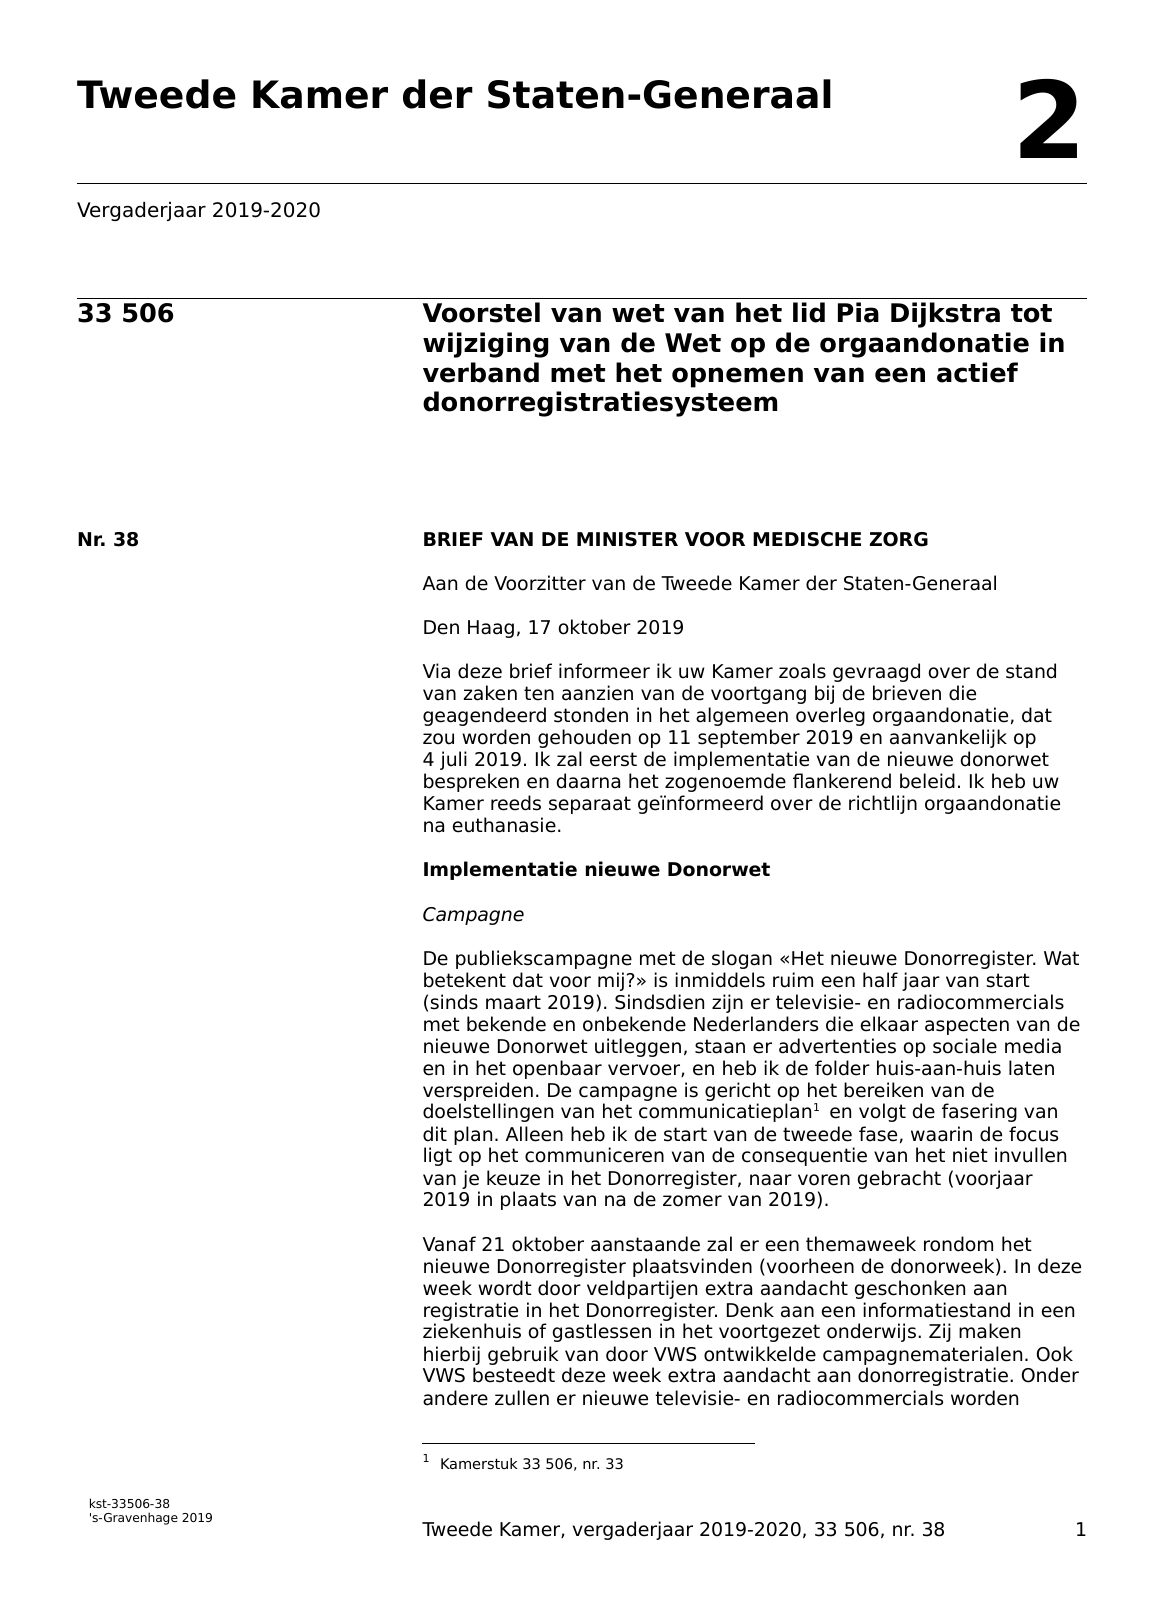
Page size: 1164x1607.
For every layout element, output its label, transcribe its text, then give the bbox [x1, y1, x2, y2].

text Via deze brief informeer ik uw Kamer zoals gevraagd over de stand van zaken ten aanzien van de voortgang bij de brieven die geagendeerd stonden in het algemeen overleg orgaandonatie, dat zou worden gehouden op 11 september 2019 en aanvankelijk op 4 juli 2019. Ik zal eerst de implementatie van de nieuwe donorwet bespreken en daarna het zogenoemde flankerend beleid. Ik heb uw Kamer reeds separaat geïnformeerd over de richtlijn orgaandonatie na euthanasie. [422, 661, 1087, 837]
subtitle 33 506 Voorstel van wet van het lid Pia Dijkstra tot wijziging van de Wet op de orgaandonatie in verband met het opnemen van een actief donorregistratiesysteem [77, 299, 1087, 418]
table_header 2 [886, 59, 1087, 183]
subtitle Campagne [422, 903, 1087, 925]
subtitle Implementatie nieuwe Donorwet [422, 859, 1087, 881]
text Kamerstuk 33 506, nr. 33 [422, 1452, 1087, 1474]
text Den Haag, 17 oktober 2019 [422, 617, 1087, 639]
text Aan de Voorzitter van de Tweede Kamer der Staten-Generaal [422, 573, 1087, 595]
table_cell Vergaderjaar 2019-2020 [77, 184, 1087, 298]
text De publiekscampagne met de slogan «Het nieuwe Donorregister. Wat betekent dat voor mij?» is inmiddels ruim een half jaar van start (sinds maart 2019). Sindsdien zijn er televisie- en radiocommercials met bekende en onbekende Nederlanders die elkaar aspecten van de nieuwe Donorwet uitleggen, staan er advertenties op sociale media en in het openbaar vervoer, en heb ik de folder huis-aan-huis laten verspreiden. De campagne is gericht op het bereiken van de doelstellingen van het communicatieplan en volgt de fasering van dit plan. Alleen heb ik de start van de tweede fase, waarin de focus ligt op het communiceren van de consequentie van het niet invullen van je keuze in het Donorregister, naar voren gebracht (voorjaar 2019 in plaats van na de zomer van 2019). [422, 948, 1087, 1211]
text kst-33506-38 [88, 1497, 323, 1511]
text 's-Gravenhage 2019 [88, 1511, 323, 1525]
text Vanaf 21 oktober aanstaande zal er een themaweek rondom het nieuwe Donorregister plaatsvinden (voorheen de donorweek). In deze week wordt door veldpartijen extra aandacht geschonken aan registratie in het Donorregister. Denk aan een informatiestand in een ziekenhuis of gastlessen in het voortgezet onderwijs. Zij maken hierbij gebruik van door VWS ontwikkelde campagnematerialen. Ook VWS besteedt deze week extra aandacht aan donorregistratie. Onder andere zullen er nieuwe televisie- en radiocommercials worden [422, 1233, 1087, 1409]
subtitle Nr. 38 BRIEF VAN DE MINISTER VOOR MEDISCHE ZORG [77, 529, 1087, 551]
table_header Tweede Kamer der Staten-Generaal [77, 59, 886, 183]
